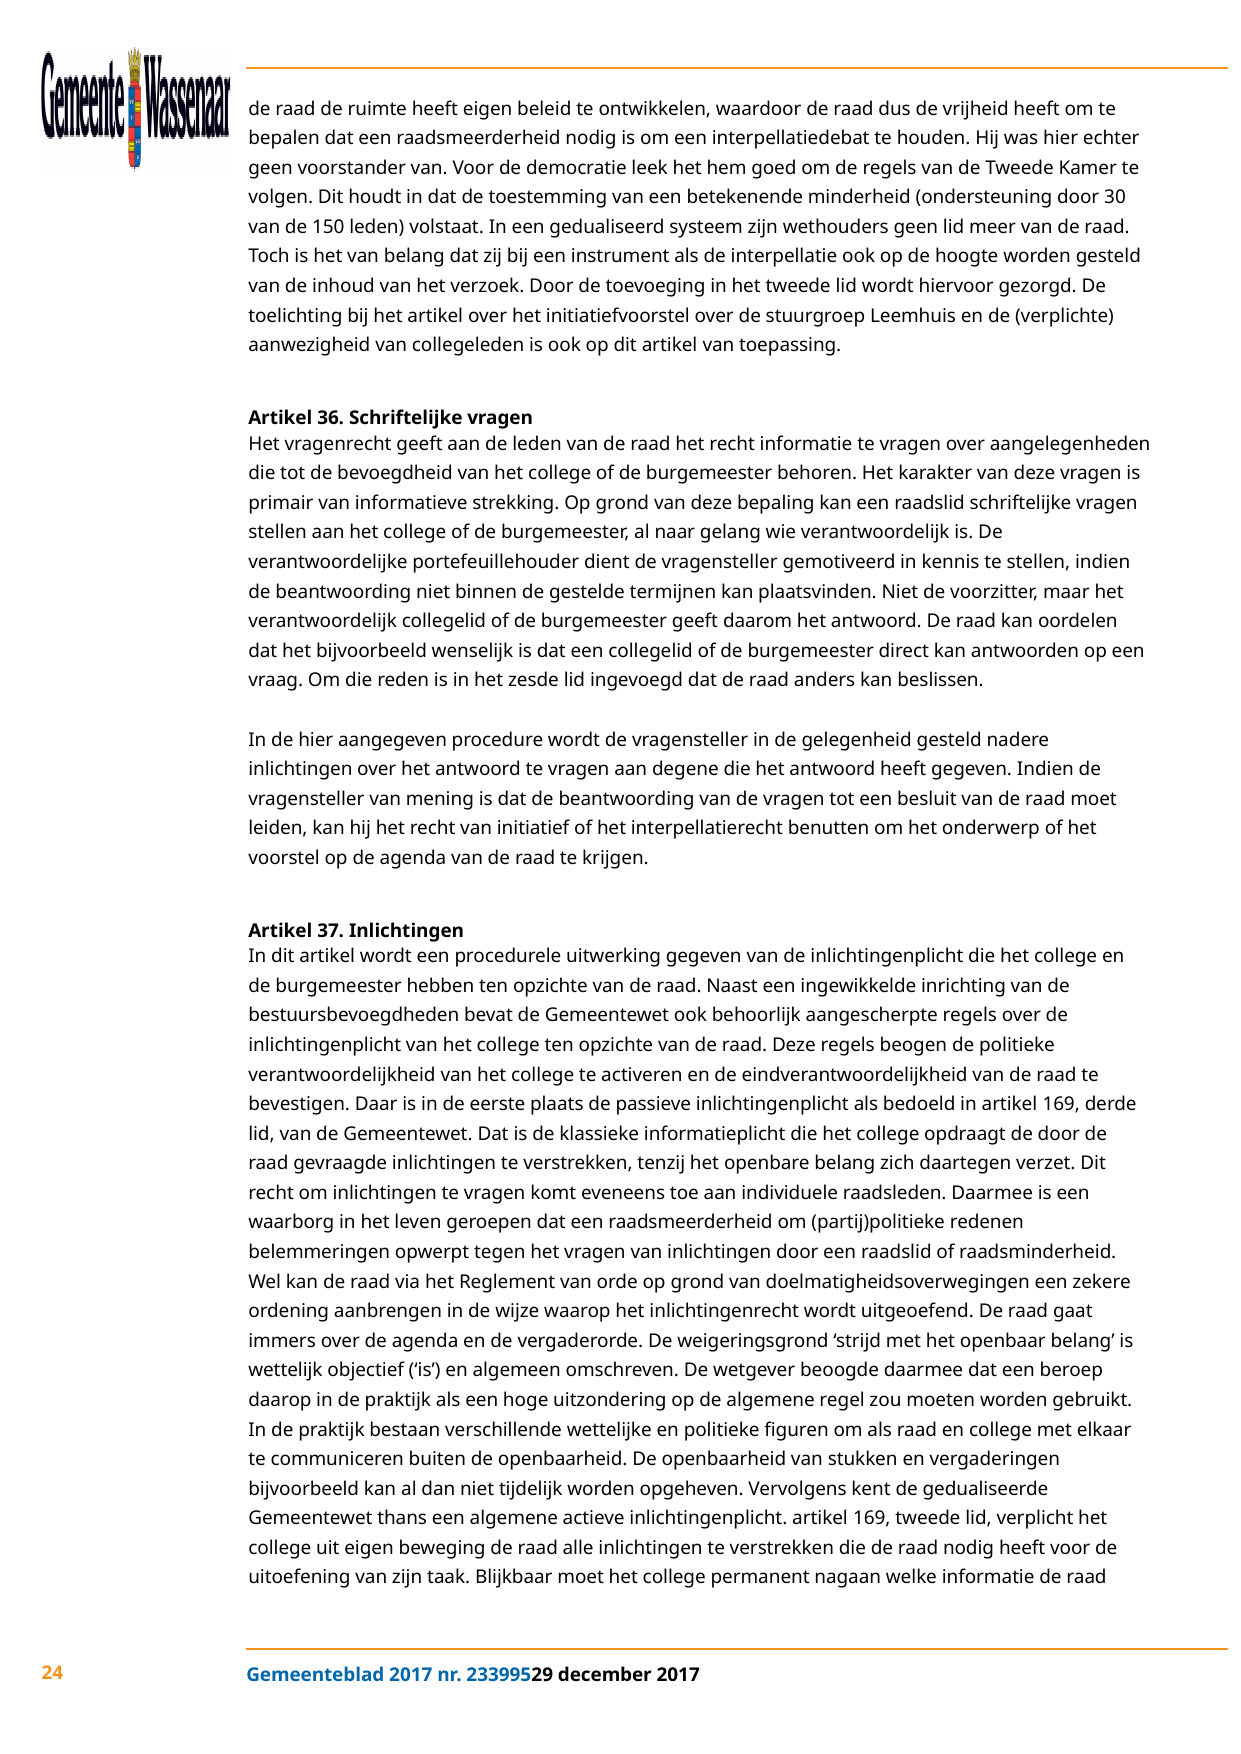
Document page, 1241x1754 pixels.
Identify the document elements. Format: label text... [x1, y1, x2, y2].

text In de hier aangegeven procedure wordt de vragensteller in de gelegenheid gesteld nadere inlichtingen over het antwoord te vragen aan degene die het antwoord heeft gegeven. Indien de vragensteller van mening is dat de beantwoording van de vragen tot een besluit van de raad moet leiden, kan hij het recht van initiatief of het interpellatierecht benutten om het onderwerp of het voorstel op de agenda van de raad te krijgen. [248, 726, 1152, 870]
text In dit artikel wordt een procedurele uitwerking gegeven van de inlichtingenplicht die het college en de burgemeester hebben ten opzichte van de raad. Naast een ingewikkelde inrichting van de bestuursbevoegdheden bevat de Gemeentewet ook behoorlijk aangescherpte regels over de inlichtingenplicht van het college ten opzichte van de raad. Deze regels beogen de politieke verantwoordelijkheid van het college te activeren en de eindverantwoordelijkheid van de raad te bevestigen. Daar is in de eerste plaats de passieve inlichtingenplicht als bedoeld in artikel 169, derde lid, van de Gemeentewet. Dat is de klassieke informatieplicht die het college opdraagt de door de raad gevraagde inlichtingen te verstrekken, tenzij het openbare belang zich daartegen verzet. Dit recht om inlichtingen te vragen komt eveneens toe aan individuele raadsleden. Daarmee is een waarborg in het leven geroepen dat een raadsmeerderheid om (partij)politieke redenen belemmeringen opwerpt tegen het vragen van inlichtingen door een raadslid of raadsminderheid. Wel kan de raad via het Reglement van orde op grond van doelmatigheidsoverwegingen een zekere ordening aanbrengen in de wijze waarop het inlichtingenrecht wordt uitgeoefend. De raad gaat immers over de agenda en de vergaderorde. De weigeringsgrond ‘strijd met het openbaar belang’ is wettelijk objectief (‘is’) en algemeen omschreven. De wetgever beoogde daarmee dat een beroep daarop in de praktijk als een hoge uitzondering op de algemene regel zou moeten worden gebruikt. In de praktijk bestaan verschillende wettelijke en politieke figuren om als raad en college met elkaar te communiceren buiten de openbaarheid. De openbaarheid van stukken en vergaderingen bijvoorbeeld kan al dan niet tijdelijk worden opgeheven. Vervolgens kent de gedualiseerde Gemeentewet thans een algemene actieve inlichtingenplicht. artikel 169, tweede lid, verplicht het college uit eigen beweging de raad alle inlichtingen te verstrekken die de raad nodig heeft voor de uitoefening van zijn taak. Blijkbaar moet het college permanent nagaan welke informatie de raad [248, 942, 1152, 1589]
text Artikel 36. Schriftelijke vragen [248, 404, 1152, 430]
text Artikel 37. Inlichtingen [248, 917, 1152, 942]
text Het vragenrecht geeft aan de leden van de raad het recht informatie te vragen over aangelegenheden die tot de bevoegdheid van het college of de burgemeester behoren. Het karakter van deze vragen is primair van informatieve strekking. Op grond van deze bepaling kan een raadslid schriftelijke vragen stellen aan het college of de burgemeester, al naar gelang wie verantwoordelijk is. De verantwoordelijke portefeuillehouder dient de vragensteller gemotiveerd in kennis te stellen, indien de beantwoording niet binnen de gestelde termijnen kan plaatsvinden. Niet de voorzitter, maar het verantwoordelijk collegelid of de burgemeester geeft daarom het antwoord. De raad kan oordelen dat het bijvoorbeeld wenselijk is dat een collegelid of de burgemeester direct kan antwoorden op een vraag. Om die reden is in het zesde lid ingevoegd dat de raad anders kan beslissen. [248, 430, 1152, 692]
picture [41, 47, 231, 172]
text de raad de ruimte heeft eigen beleid te ontwikkelen, waardoor de raad dus de vrijheid heeft om te bepalen dat een raadsmeerderheid nodig is om een interpellatiedebat te houden. Hij was hier echter geen voorstander van. Voor de democratie leek het hem goed om de regels van de Tweede Kamer te volgen. Dit houdt in dat de toestemming van een betekenende minderheid (ondersteuning door 30 van de 150 leden) volstaat. In een gedualiseerd systeem zijn wethouders geen lid meer van de raad. Toch is het van belang dat zij bij een instrument als de interpellatie ook op de hoogte worden gesteld van de inhoud van het verzoek. Door de toevoeging in het tweede lid wordt hiervoor gezorgd. De toelichting bij het artikel over het initiatiefvoorstel over de stuurgroep Leemhuis en de (verplichte) aanwezigheid van collegeleden is ook op dit artikel van toepassing. [248, 95, 1152, 357]
